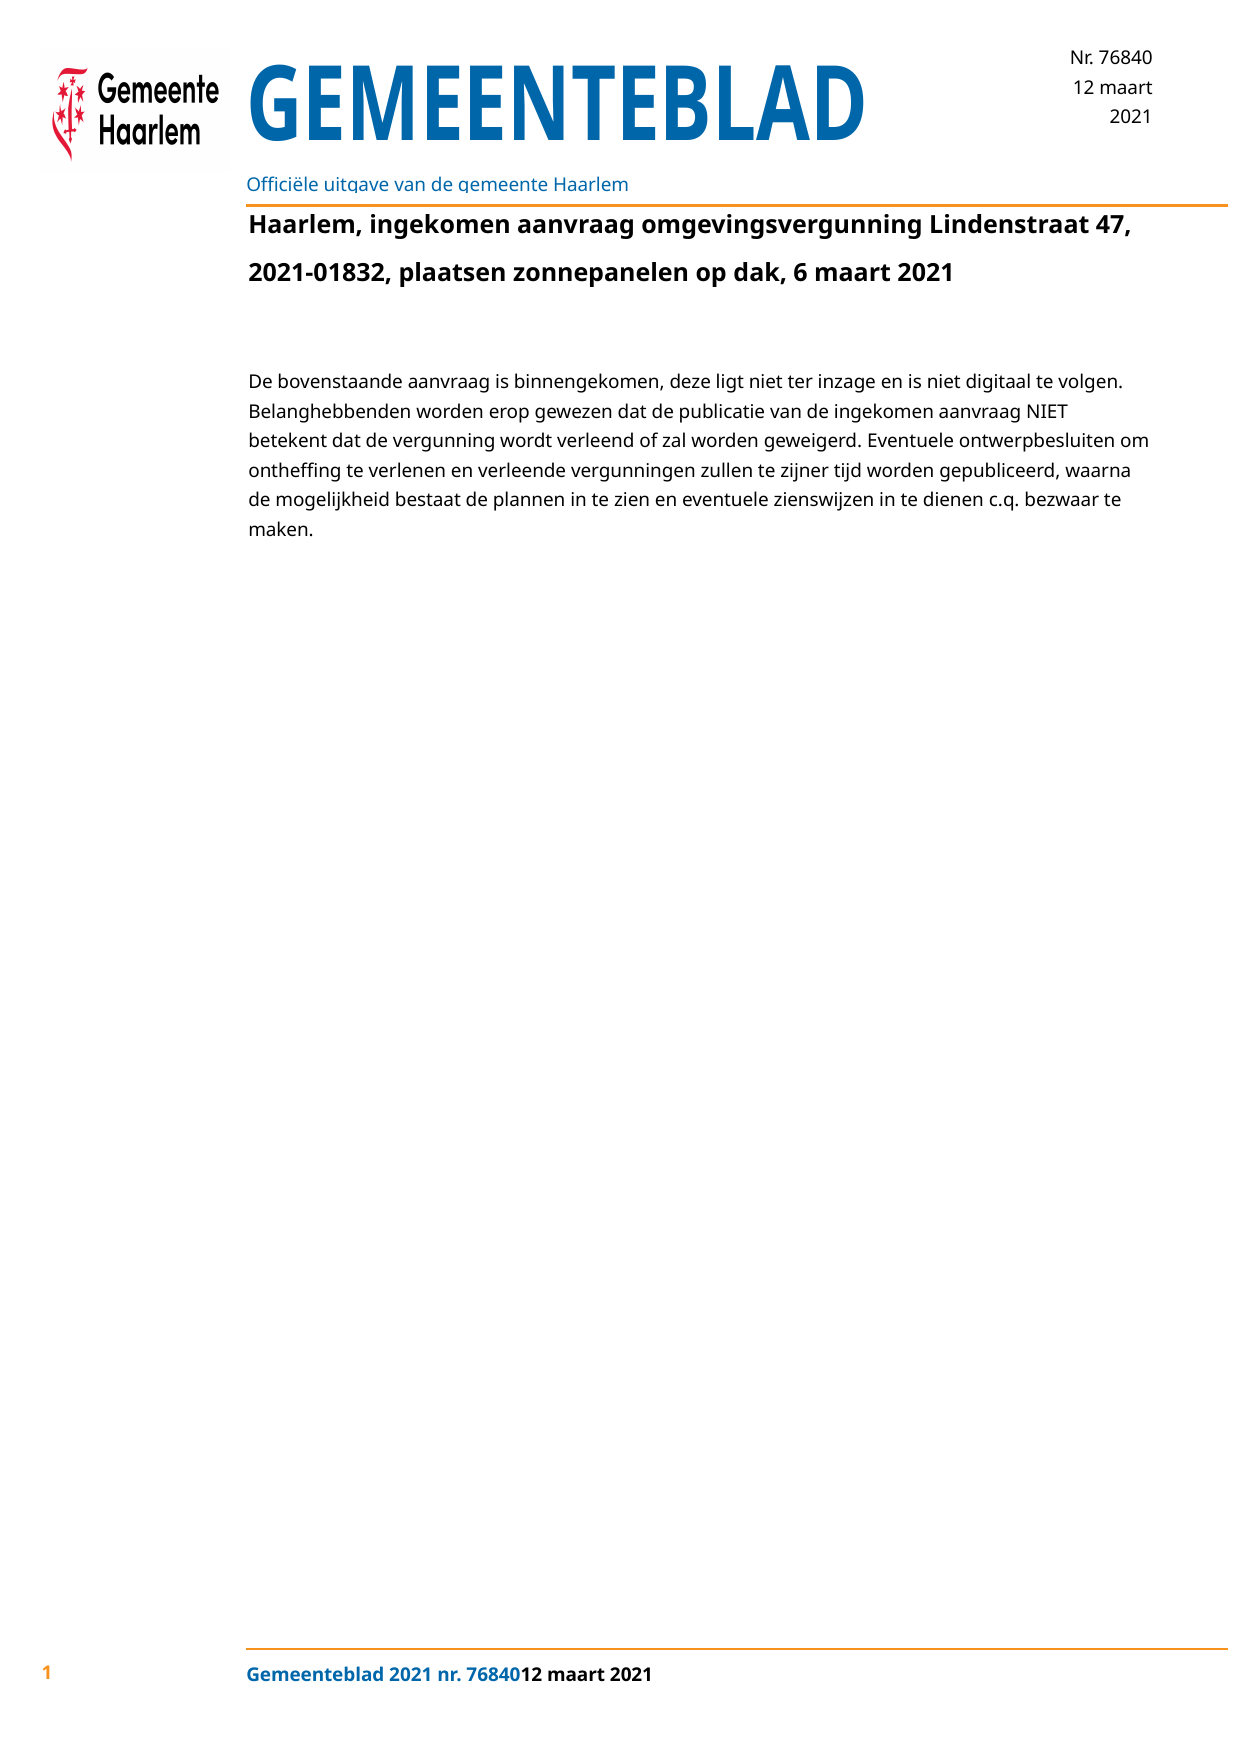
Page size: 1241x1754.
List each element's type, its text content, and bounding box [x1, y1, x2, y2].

text De bovenstaande aanvraag is binnengekomen, deze ligt niet ter inzage en is niet digitaal te volgen. Belanghebbenden worden erop gewezen dat de publicatie van de ingekomen aanvraag NIET betekent dat de vergunning wordt verleend of zal worden geweigerd. Eventuele ontwerpbesluiten om ontheffing te verlenen en verleende vergunningen zullen te zijner tijd worden gepubliceerd, waarna de mogelijkheid bestaat de plannen in te zien en eventuele zienswijzen in te dienen c.q. bezwaar te maken. [248, 368, 1152, 542]
text Haarlem, ingekomen aanvraag omgevingsvergunning Lindenstraat 47, 2021-01832, plaatsen zonnepanelen op dak, 6 maart 2021 [248, 207, 1152, 288]
picture [41, 47, 231, 172]
